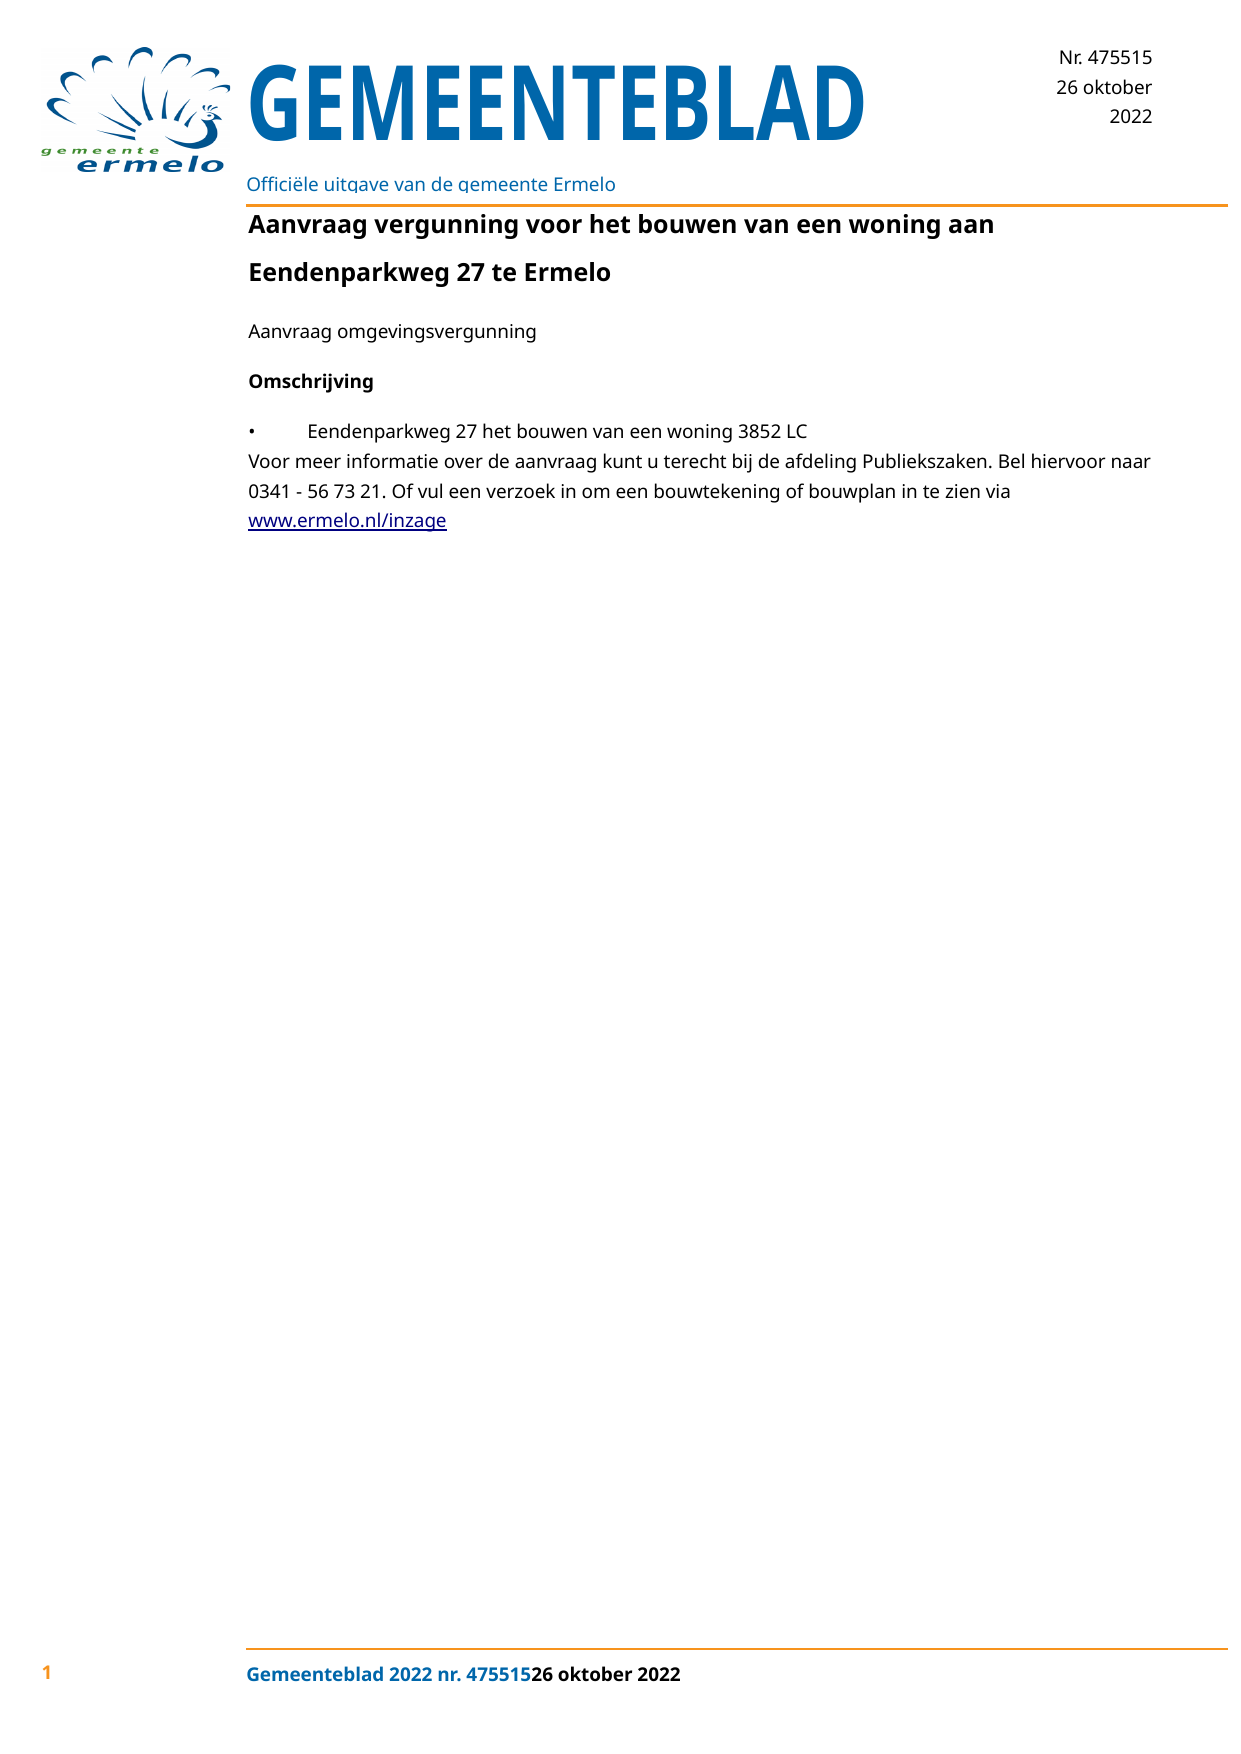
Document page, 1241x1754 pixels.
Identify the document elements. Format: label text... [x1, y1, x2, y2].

text Voor meer informatie over de aanvraag kunt u terecht bij de afdeling Publiekszaken. Bel hiervoor naar 0341 - 56 73 21. Of vul een verzoek in om een bouwtekening of bouwplan in te zien via www.ermelo.nl/inzage [248, 448, 1152, 533]
text Omschrijving [248, 368, 1152, 394]
list Eendenparkweg 27 het bouwen van een woning 3852 LC [248, 419, 1152, 444]
picture [41, 47, 231, 172]
text Aanvraag omgevingsvergunning [248, 318, 1152, 344]
text Aanvraag vergunning voor het bouwen van een woning aan Eendenparkweg 27 te Ermelo [248, 207, 1152, 288]
